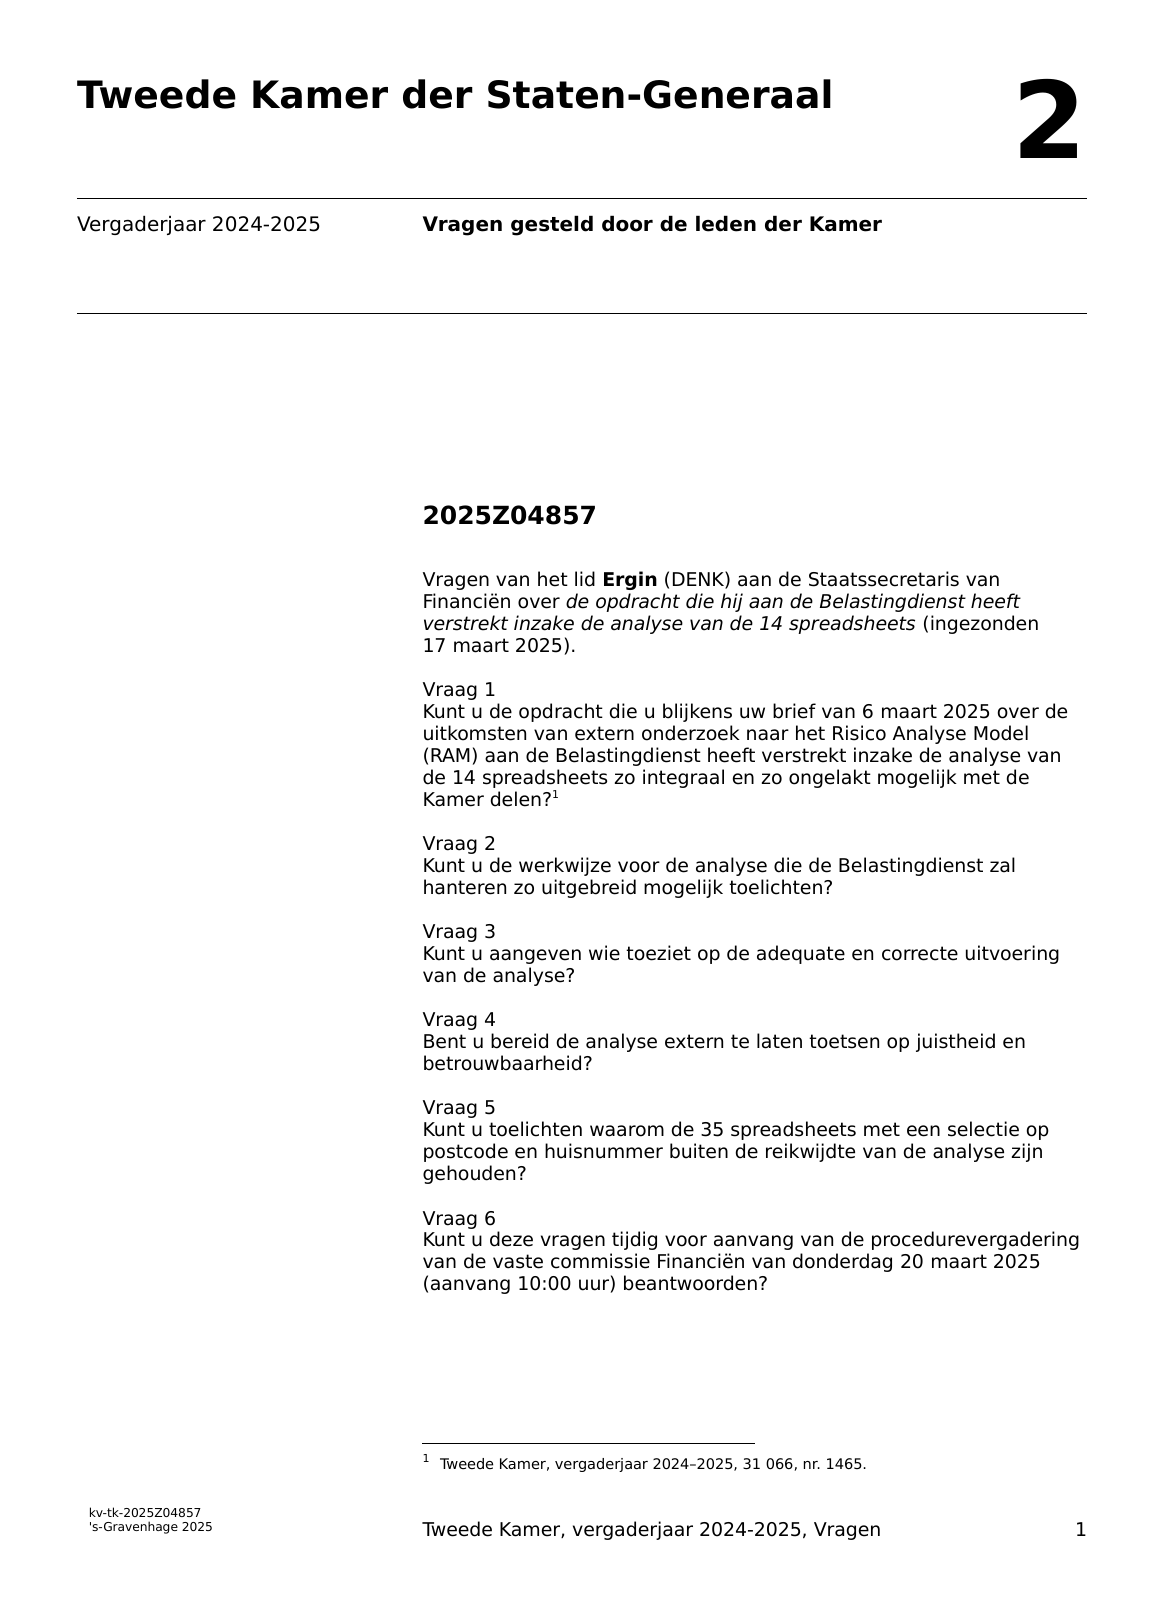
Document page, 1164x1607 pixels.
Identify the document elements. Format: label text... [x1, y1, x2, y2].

text Vraag 6 [422, 1207, 1087, 1229]
text Vraag 2 [422, 833, 1087, 855]
text 's-Gravenhage 2025 [88, 1520, 323, 1534]
text Bent u bereid de analyse extern te laten toetsen op juistheid en betrouwbaarheid? [422, 1031, 1087, 1075]
text Kunt u deze vragen tijdig voor aanvang van de procedurevergadering van de vaste commissie Financiën van donderdag 20 maart 2025 (aanvang 10:00 uur) beantwoorden? [422, 1229, 1087, 1295]
table_cell Vergaderjaar 2024-2025 [77, 199, 422, 313]
text kv-tk-2025Z04857 [88, 1506, 323, 1520]
text Vraag 1 [422, 679, 1087, 701]
table_cell Vragen gesteld door de leden der Kamer [422, 199, 1087, 313]
text Vraag 5 [422, 1097, 1087, 1119]
text Kunt u aangeven wie toeziet op de adequate en correcte uitvoering van de analyse? [422, 943, 1087, 987]
table_header 2 [886, 59, 1087, 198]
text Kunt u toelichten waarom de 35 spreadsheets met een selectie op postcode en huisnummer buiten de reikwijdte van de analyse zijn gehouden? [422, 1119, 1087, 1185]
table_header Tweede Kamer der Staten-Generaal [77, 59, 886, 198]
text Tweede Kamer, vergaderjaar 2024–2025, 31 066, nr. 1465. [422, 1452, 1087, 1474]
text 2025Z04857 [422, 501, 1087, 531]
text Kunt u de opdracht die u blijkens uw brief van 6 maart 2025 over de uitkomsten van extern onderzoek naar het Risico Analyse Model (RAM) aan de Belastingdienst heeft verstrekt inzake de analyse van de 14 spreadsheets zo integraal en zo ongelakt mogelijk met de Kamer delen? [422, 701, 1087, 811]
text Vragen van het lid Ergin (DENK) aan de Staatssecretaris van Financiën over de opdracht die hij aan de Belastingdienst heeft verstrekt inzake de analyse van de 14 spreadsheets (ingezonden 17 maart 2025). [422, 569, 1087, 657]
text Vraag 4 [422, 1009, 1087, 1031]
text Kunt u de werkwijze voor de analyse die de Belastingdienst zal hanteren zo uitgebreid mogelijk toelichten? [422, 855, 1087, 899]
text Vraag 3 [422, 921, 1087, 943]
